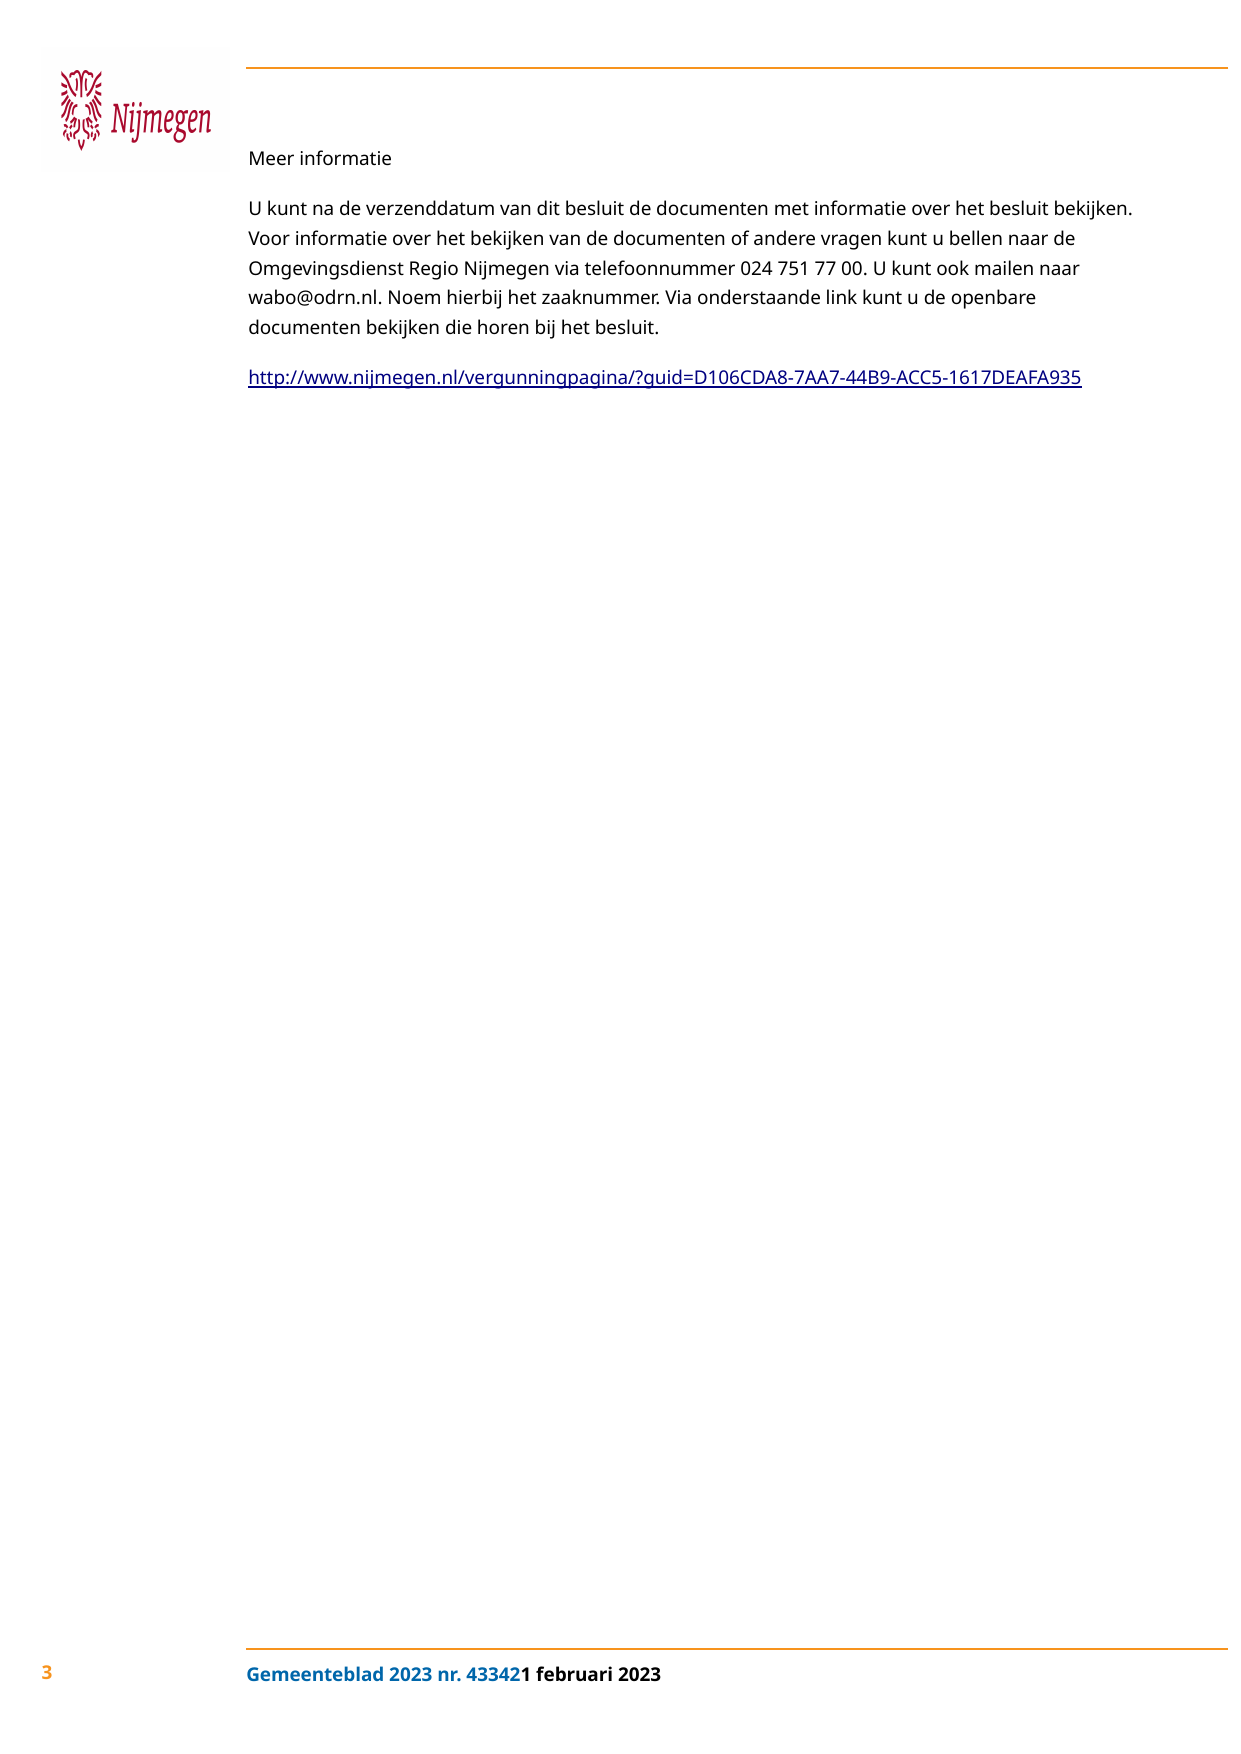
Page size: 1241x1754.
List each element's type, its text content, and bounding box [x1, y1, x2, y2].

picture [41, 47, 231, 172]
text http://www.nijmegen.nl/vergunningpagina/?guid=D106CDA8-7AA7-44B9-ACC5-1617DEAFA935 [248, 364, 1152, 390]
text U kunt na de verzenddatum van dit besluit de documenten met informatie over het besluit bekijken. Voor informatie over het bekijken van de documenten of andere vragen kunt u bellen naar de Omgevingsdienst Regio Nijmegen via telefoonnummer 024 751 77 00. U kunt ook mailen naar wabo@odrn.nl. Noem hierbij het zaaknummer. Via onderstaande link kunt u de openbare documenten bekijken die horen bij het besluit. [248, 196, 1152, 340]
text Meer informatie [248, 145, 1152, 171]
